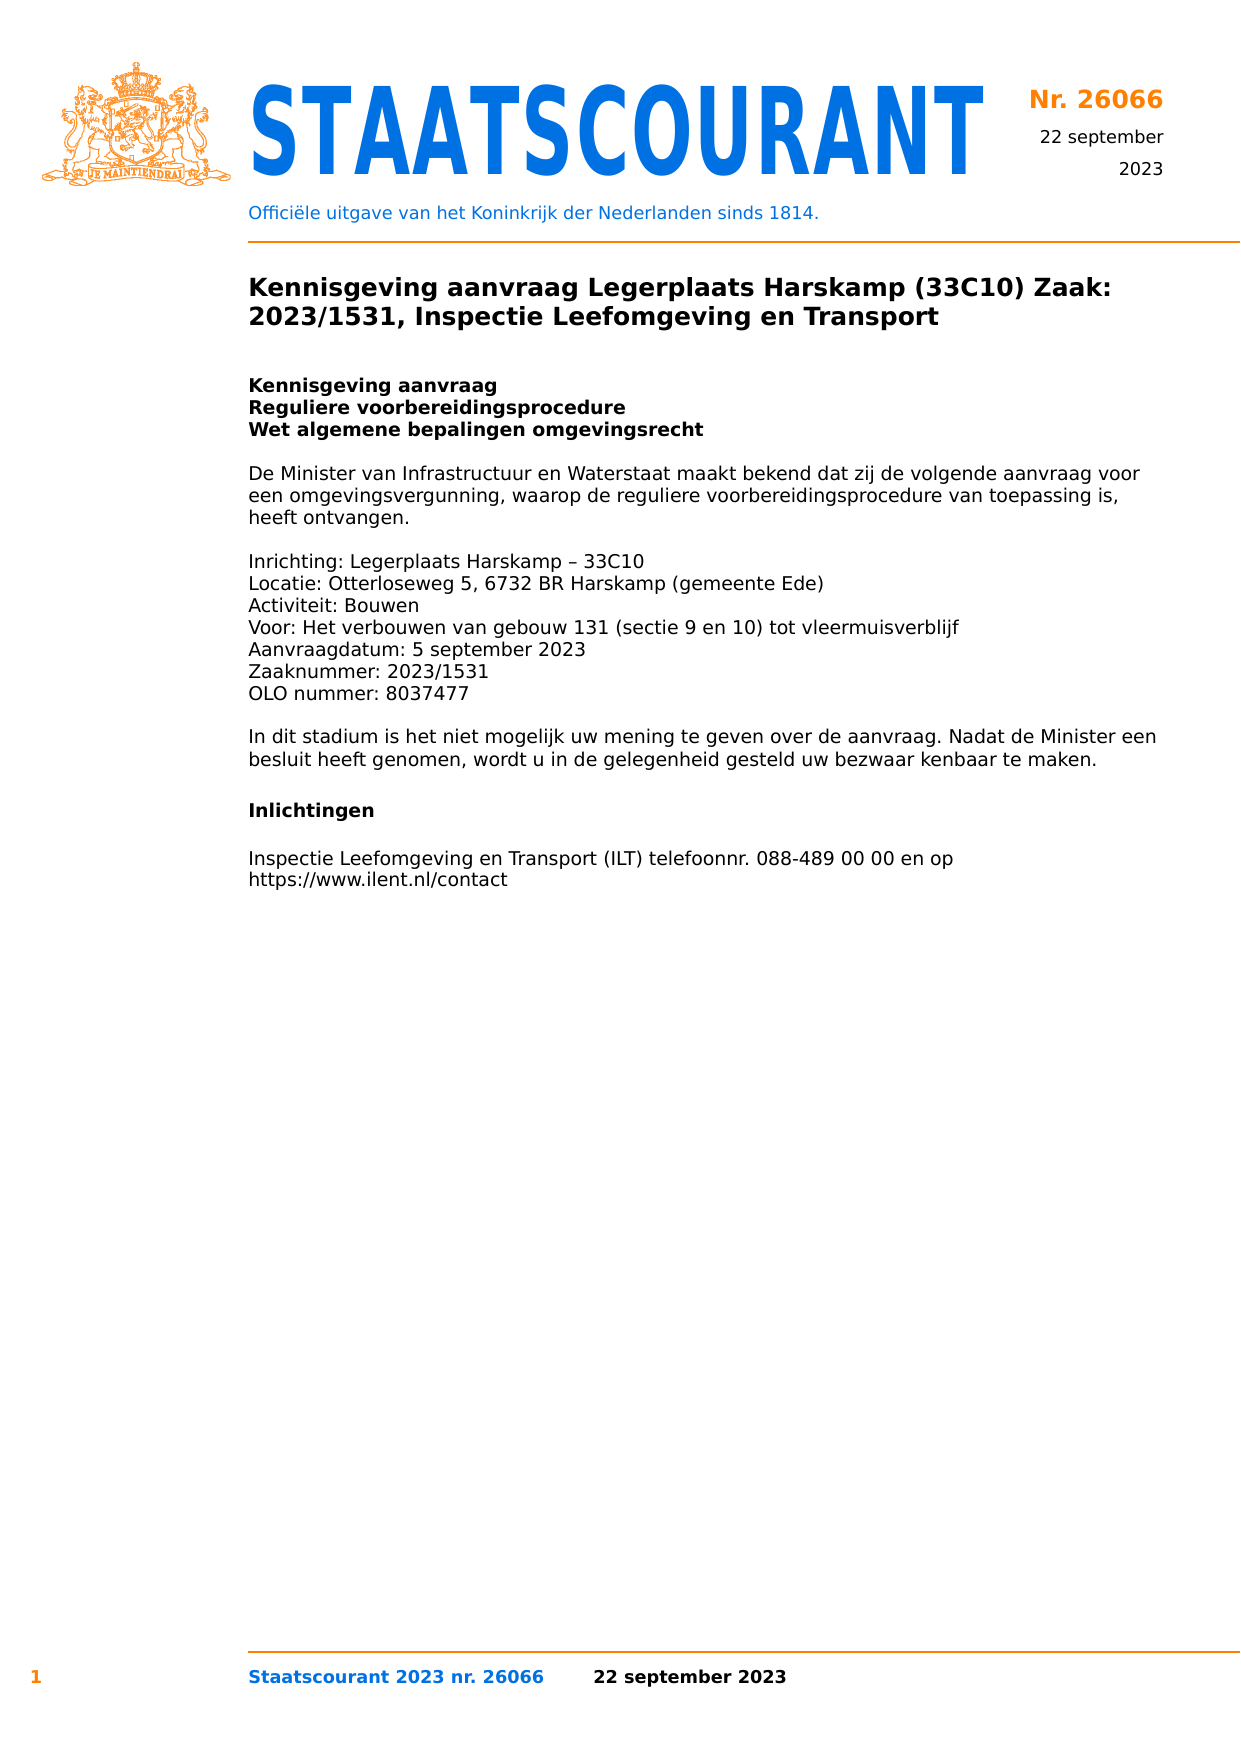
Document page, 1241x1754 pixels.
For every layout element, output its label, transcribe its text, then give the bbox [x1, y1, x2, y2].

text Kennisgeving aanvraag [248, 375, 1163, 397]
text Locatie: Otterloseweg 5, 6732 BR Harskamp (gemeente Ede) [248, 573, 1163, 595]
table_header Nr. 26066 [998, 62, 1240, 121]
table_cell Officiële uitgave van het Koninkrijk der Nederlanden sinds 1814. [248, 203, 1240, 241]
text Activiteit: Bouwen [248, 595, 1163, 617]
text Zaaknummer: 2023/1531 [248, 661, 1163, 683]
table_cell 22 september [998, 121, 1240, 153]
picture [41, 62, 231, 186]
text Voor: Het verbouwen van gebouw 131 (sectie 9 en 10) tot vleermuisverblijf [248, 617, 1163, 639]
table_header [25, 62, 248, 241]
text Inrichting: Legerplaats Harskamp – 33C10 [248, 551, 1163, 573]
subtitle Kennisgeving aanvraag Legerplaats Harskamp (33C10) Zaak: 2023/1531, Inspectie Leefomgeving en Transport [248, 273, 1163, 331]
text De Minister van Infrastructuur en Waterstaat maakt bekend dat zij de volgende aanvraag voor een omgevingsvergunning, waarop de reguliere voorbereidingsprocedure van toepassing is, heeft ontvangen. [248, 463, 1163, 529]
text In dit stadium is het niet mogelijk uw mening te geven over de aanvraag. Nadat de Minister een besluit heeft genomen, wordt u in de gelegenheid gesteld uw bezwaar kenbaar te maken. [248, 726, 1163, 770]
subtitle Inlichtingen [248, 800, 1163, 822]
table_header STAATSCOURANT [248, 62, 998, 203]
text Inspectie Leefomgeving en Transport (ILT) telefoonnr. 088-489 00 00 en op https://www.ilent.nl/contact [248, 847, 1163, 891]
table_cell 2023 [998, 153, 1240, 203]
text Wet algemene bepalingen omgevingsrecht [248, 419, 1163, 441]
text OLO nummer: 8037477 [248, 683, 1163, 704]
text Aanvraagdatum: 5 september 2023 [248, 639, 1163, 661]
text Reguliere voorbereidingsprocedure [248, 397, 1163, 419]
